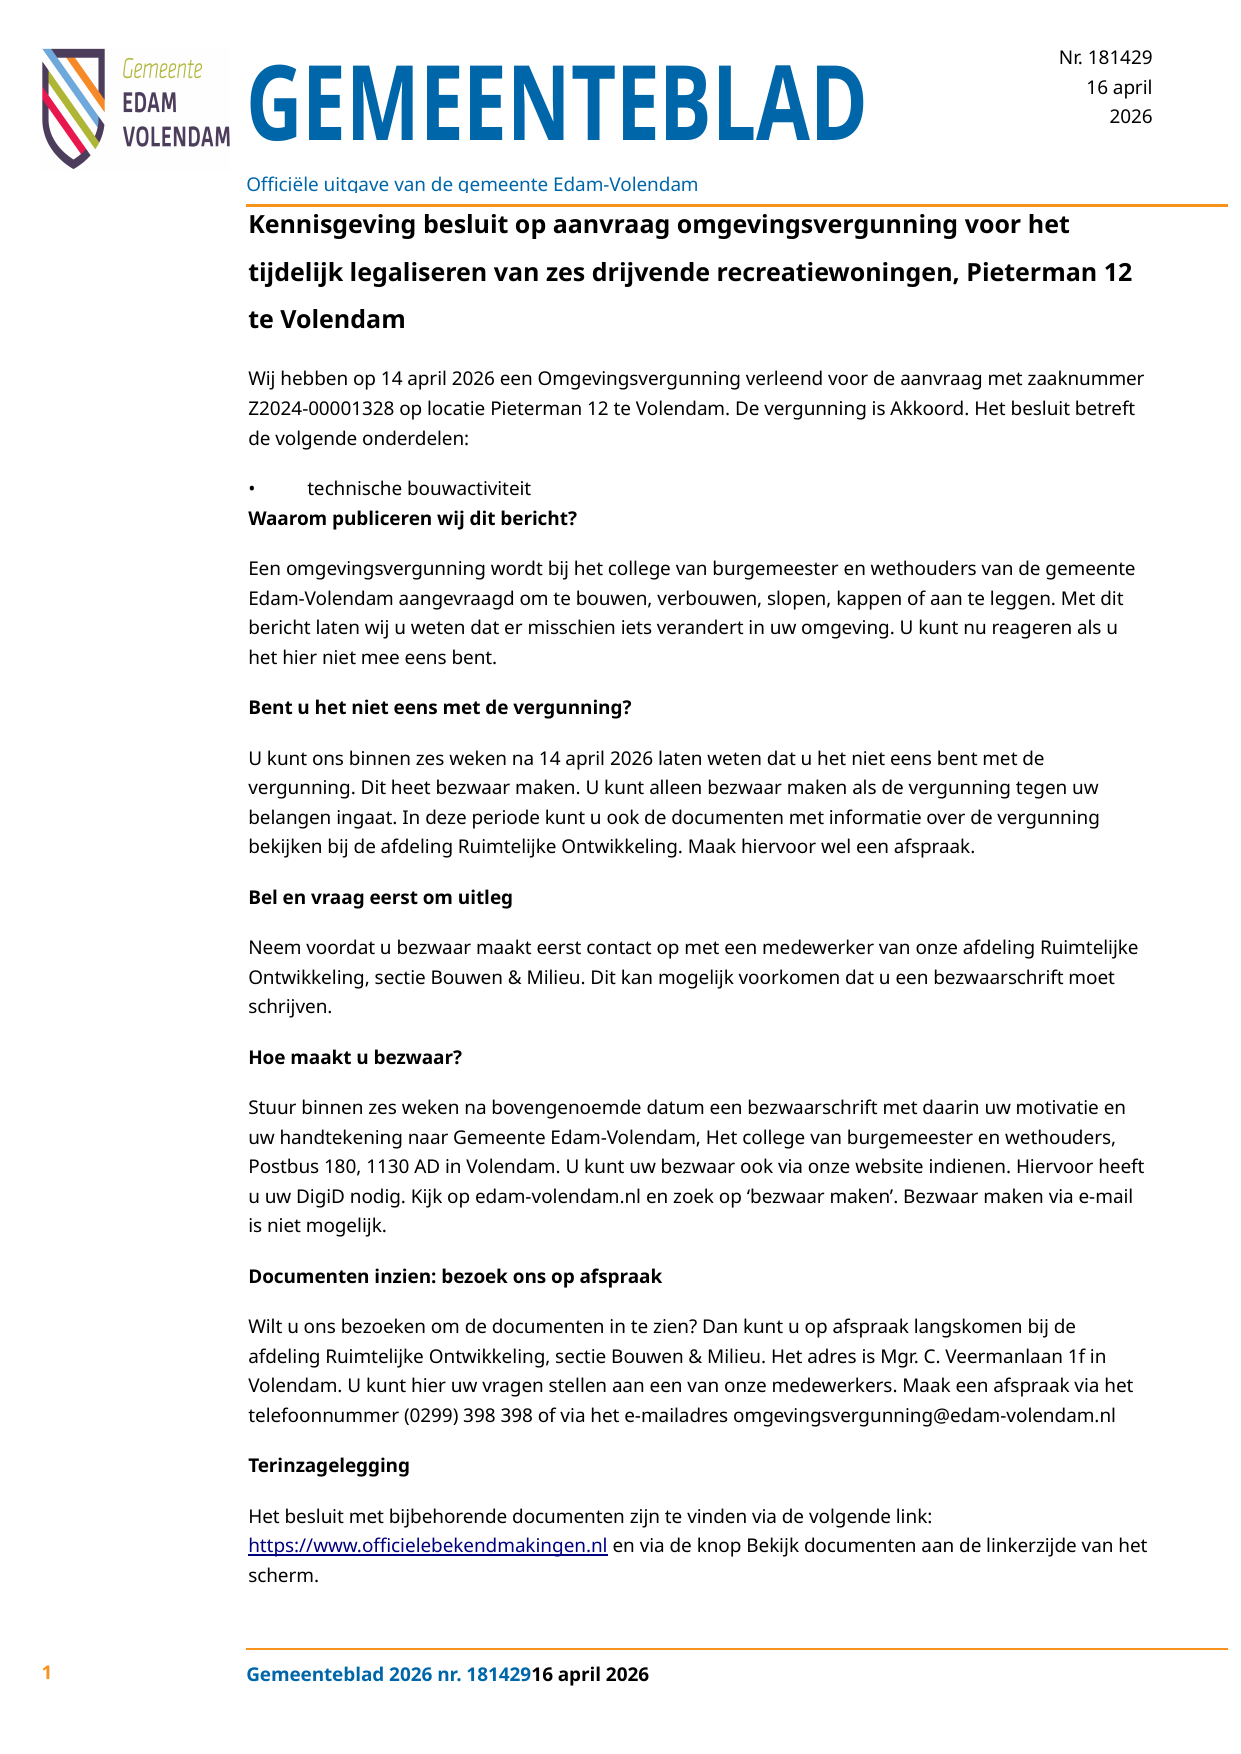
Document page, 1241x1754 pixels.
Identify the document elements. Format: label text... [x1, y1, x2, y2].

text U kunt ons binnen zes weken na 14 april 2026 laten weten dat u het niet eens bent met de vergunning. Dit heet bezwaar maken. U kunt alleen bezwaar maken als de vergunning tegen uw belangen ingaat. In deze periode kunt u ook de documenten met informatie over de vergunning bekijken bij de afdeling Ruimtelijke Ontwikkeling. Maak hiervoor wel een afspraak. [248, 745, 1152, 859]
text Documenten inzien: bezoek ons op afspraak [248, 1263, 1152, 1289]
text Bent u het niet eens met de vergunning? [248, 694, 1152, 720]
text Wilt u ons bezoeken om de documenten in te zien? Dan kunt u op afspraak langskomen bij de afdeling Ruimtelijke Ontwikkeling, sectie Bouwen & Milieu. Het adres is Mgr. C. Veermanlaan 1f in Volendam. U kunt hier uw vragen stellen aan een van onze medewerkers. Maak een afspraak via het telefoonnummer (0299) 398 398 of via het e-mailadres omgevingsvergunning@edam-volendam.nl [248, 1313, 1152, 1428]
text Wij hebben op 14 april 2026 een Omgevingsvergunning verleend voor de aanvraag met zaaknummer Z2024-00001328 op locatie Pieterman 12 te Volendam. De vergunning is Akkoord. Het besluit betreft de volgende onderdelen: [248, 366, 1152, 450]
text Bel en vraag eerst om uitleg [248, 884, 1152, 909]
text Waarom publiceren wij dit bericht? [248, 505, 1152, 530]
text Het besluit met bijbehorende documenten zijn te vinden via de volgende link: https://www.officielebekendmakingen.nl en via de knop Bekijk documenten aan de linkerzijde van het scherm. [248, 1503, 1152, 1588]
picture [41, 47, 231, 172]
text Een omgevingsvergunning wordt bij het college van burgemeester en wethouders van de gemeente Edam-Volendam aangevraagd om te bouwen, verbouwen, slopen, kappen of aan te leggen. Met dit bericht laten wij u weten dat er misschien iets verandert in uw omgeving. U kunt nu reageren als u het hier niet mee eens bent. [248, 555, 1152, 669]
text Hoe maakt u bezwaar? [248, 1044, 1152, 1069]
text Stuur binnen zes weken na bovengenoemde datum een bezwaarschrift met daarin uw motivatie en uw handtekening naar Gemeente Edam-Volendam, Het college van burgemeester en wethouders, Postbus 180, 1130 AD in Volendam. U kunt uw bezwaar ook via onze website indienen. Hiervoor heeft u uw DigiD nodig. Kijk op edam-volendam.nl en zoek op ‘bezwaar maken’. Bezwaar maken via e-mail is niet mogelijk. [248, 1094, 1152, 1238]
list technische bouwactiviteit [248, 475, 1152, 501]
text Kennisgeving besluit op aanvraag omgevingsvergunning voor het tijdelijk legaliseren van zes drijvende recreatiewoningen, Pieterman 12 te Volendam [248, 207, 1152, 336]
text Neem voordat u bezwaar maakt eerst contact op met een medewerker van onze afdeling Ruimtelijke Ontwikkeling, sectie Bouwen & Milieu. Dit kan mogelijk voorkomen dat u een bezwaarschrift moet schrijven. [248, 934, 1152, 1019]
text Terinzagelegging [248, 1453, 1152, 1478]
